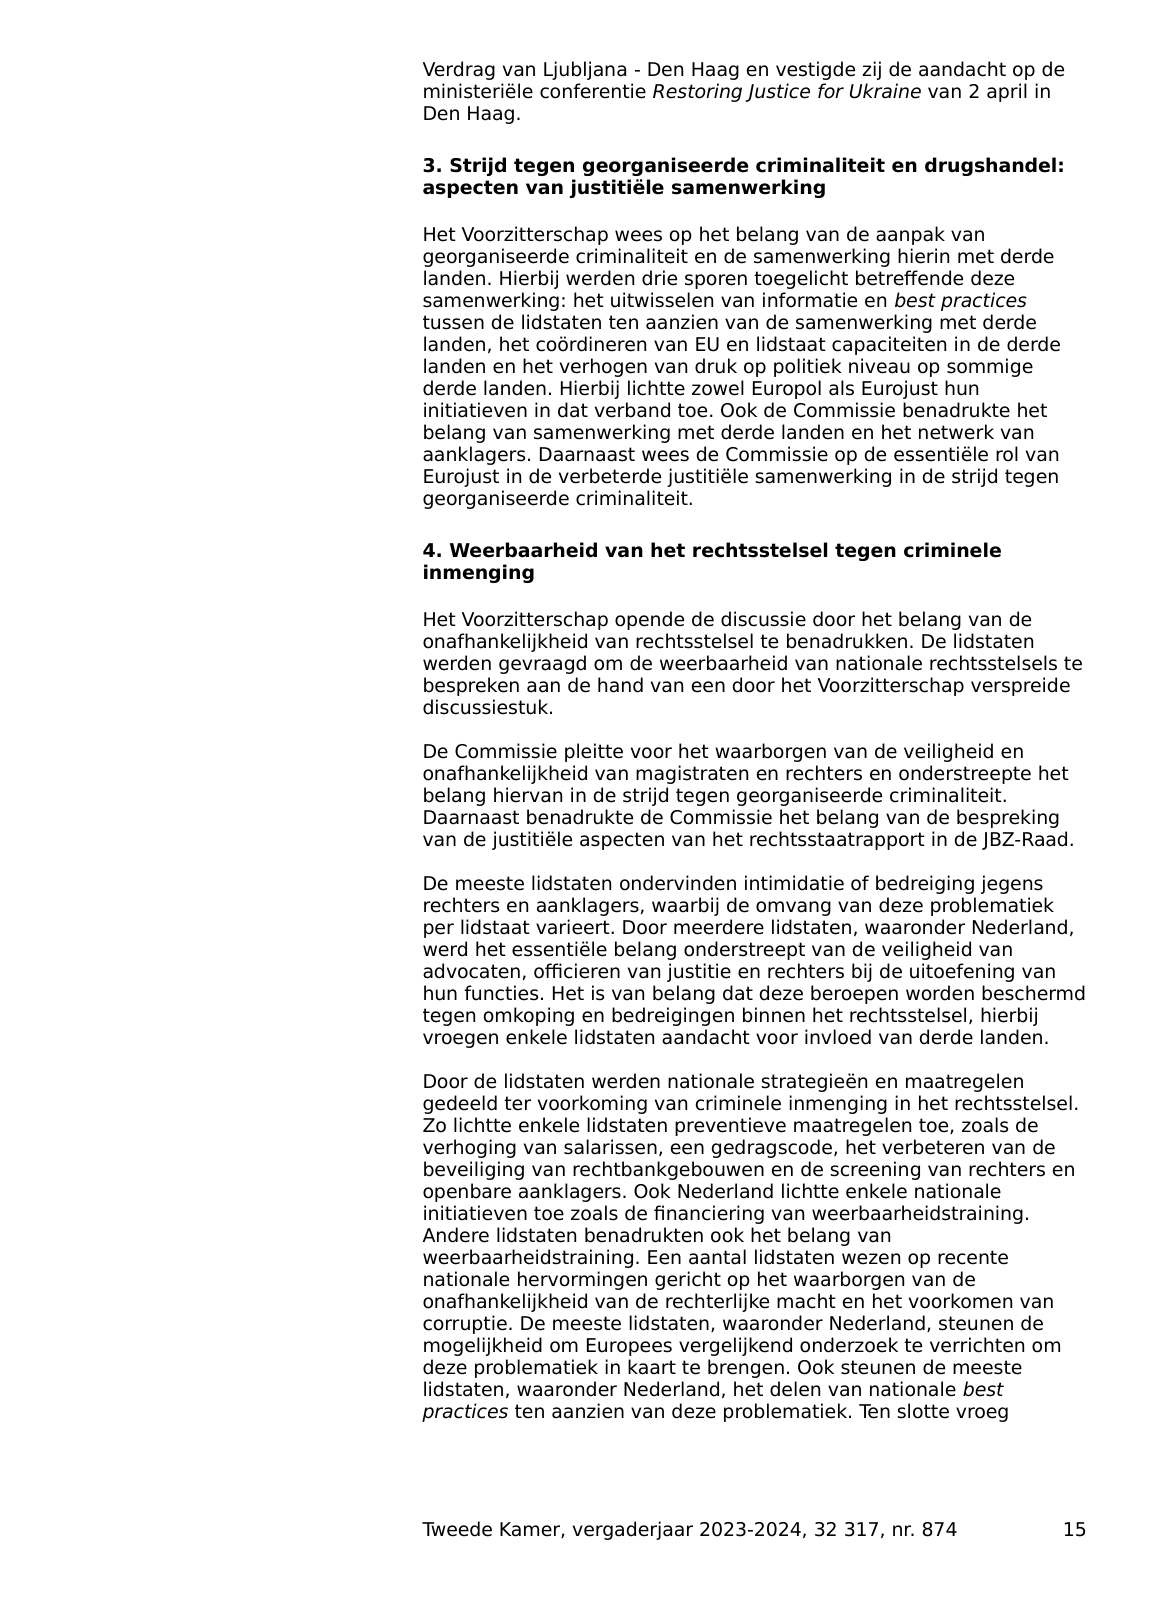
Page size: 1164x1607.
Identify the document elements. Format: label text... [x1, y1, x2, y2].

text De Commissie pleitte voor het waarborgen van de veiligheid en onafhankelijkheid van magistraten en rechters en onderstreepte het belang hiervan in de strijd tegen georganiseerde criminaliteit. Daarnaast benadrukte de Commissie het belang van de bespreking van de justitiële aspecten van het rechtsstaatrapport in de JBZ-Raad. [422, 741, 1087, 851]
text Het Voorzitterschap opende de discussie door het belang van de onafhankelijkheid van rechtsstelsel te benadrukken. De lidstaten werden gevraagd om de weerbaarheid van nationale rechtsstelsels te bespreken aan de hand van een door het Voorzitterschap verspreide discussiestuk. [422, 609, 1087, 718]
subtitle 3. Strijd tegen georganiseerde criminaliteit en drugshandel: aspecten van justitiële samenwerking [422, 155, 1087, 199]
text Verdrag van Ljubljana - Den Haag en vestigde zij de aandacht op de ministeriële conferentie Restoring Justice for Ukraine van 2 april in Den Haag. [422, 59, 1087, 125]
text Het Voorzitterschap wees op het belang van de aanpak van georganiseerde criminaliteit en de samenwerking hierin met derde landen. Hierbij werden drie sporen toegelicht betreffende deze samenwerking: het uitwisselen van informatie en best practices tussen de lidstaten ten aanzien van de samenwerking met derde landen, het coördineren van EU en lidstaat capaciteiten in de derde landen en het verhogen van druk op politiek niveau op sommige derde landen. Hierbij lichtte zowel Europol als Eurojust hun initiatieven in dat verband toe. Ook de Commissie benadrukte het belang van samenwerking met derde landen en het netwerk van aanklagers. Daarnaast wees de Commissie op de essentiële rol van Eurojust in de verbeterde justitiële samenwerking in de strijd tegen georganiseerde criminaliteit. [422, 224, 1087, 510]
subtitle 4. Weerbaarheid van het rechtsstelsel tegen criminele inmenging [422, 540, 1087, 584]
text Door de lidstaten werden nationale strategieën en maatregelen gedeeld ter voorkoming van criminele inmenging in het rechtsstelsel. Zo lichtte enkele lidstaten preventieve maatregelen toe, zoals de verhoging van salarissen, een gedragscode, het verbeteren van de beveiliging van rechtbankgebouwen en de screening van rechters en openbare aanklagers. Ook Nederland lichtte enkele nationale initiatieven toe zoals de financiering van weerbaarheidstraining. Andere lidstaten benadrukten ook het belang van weerbaarheidstraining. Een aantal lidstaten wezen op recente nationale hervormingen gericht op het waarborgen van de onafhankelijkheid van de rechterlijke macht en het voorkomen van corruptie. De meeste lidstaten, waaronder Nederland, steunen de mogelijkheid om Europees vergelijkend onderzoek te verrichten om deze problematiek in kaart te brengen. Ook steunen de meeste lidstaten, waaronder Nederland, het delen van nationale best practices ten aanzien van deze problematiek. Ten slotte vroeg [422, 1071, 1087, 1422]
text De meeste lidstaten ondervinden intimidatie of bedreiging jegens rechters en aanklagers, waarbij de omvang van deze problematiek per lidstaat varieert. Door meerdere lidstaten, waaronder Nederland, werd het essentiële belang onderstreept van de veiligheid van advocaten, officieren van justitie en rechters bij de uitoefening van hun functies. Het is van belang dat deze beroepen worden beschermd tegen omkoping en bedreigingen binnen het rechtsstelsel, hierbij vroegen enkele lidstaten aandacht voor invloed van derde landen. [422, 873, 1087, 1049]
